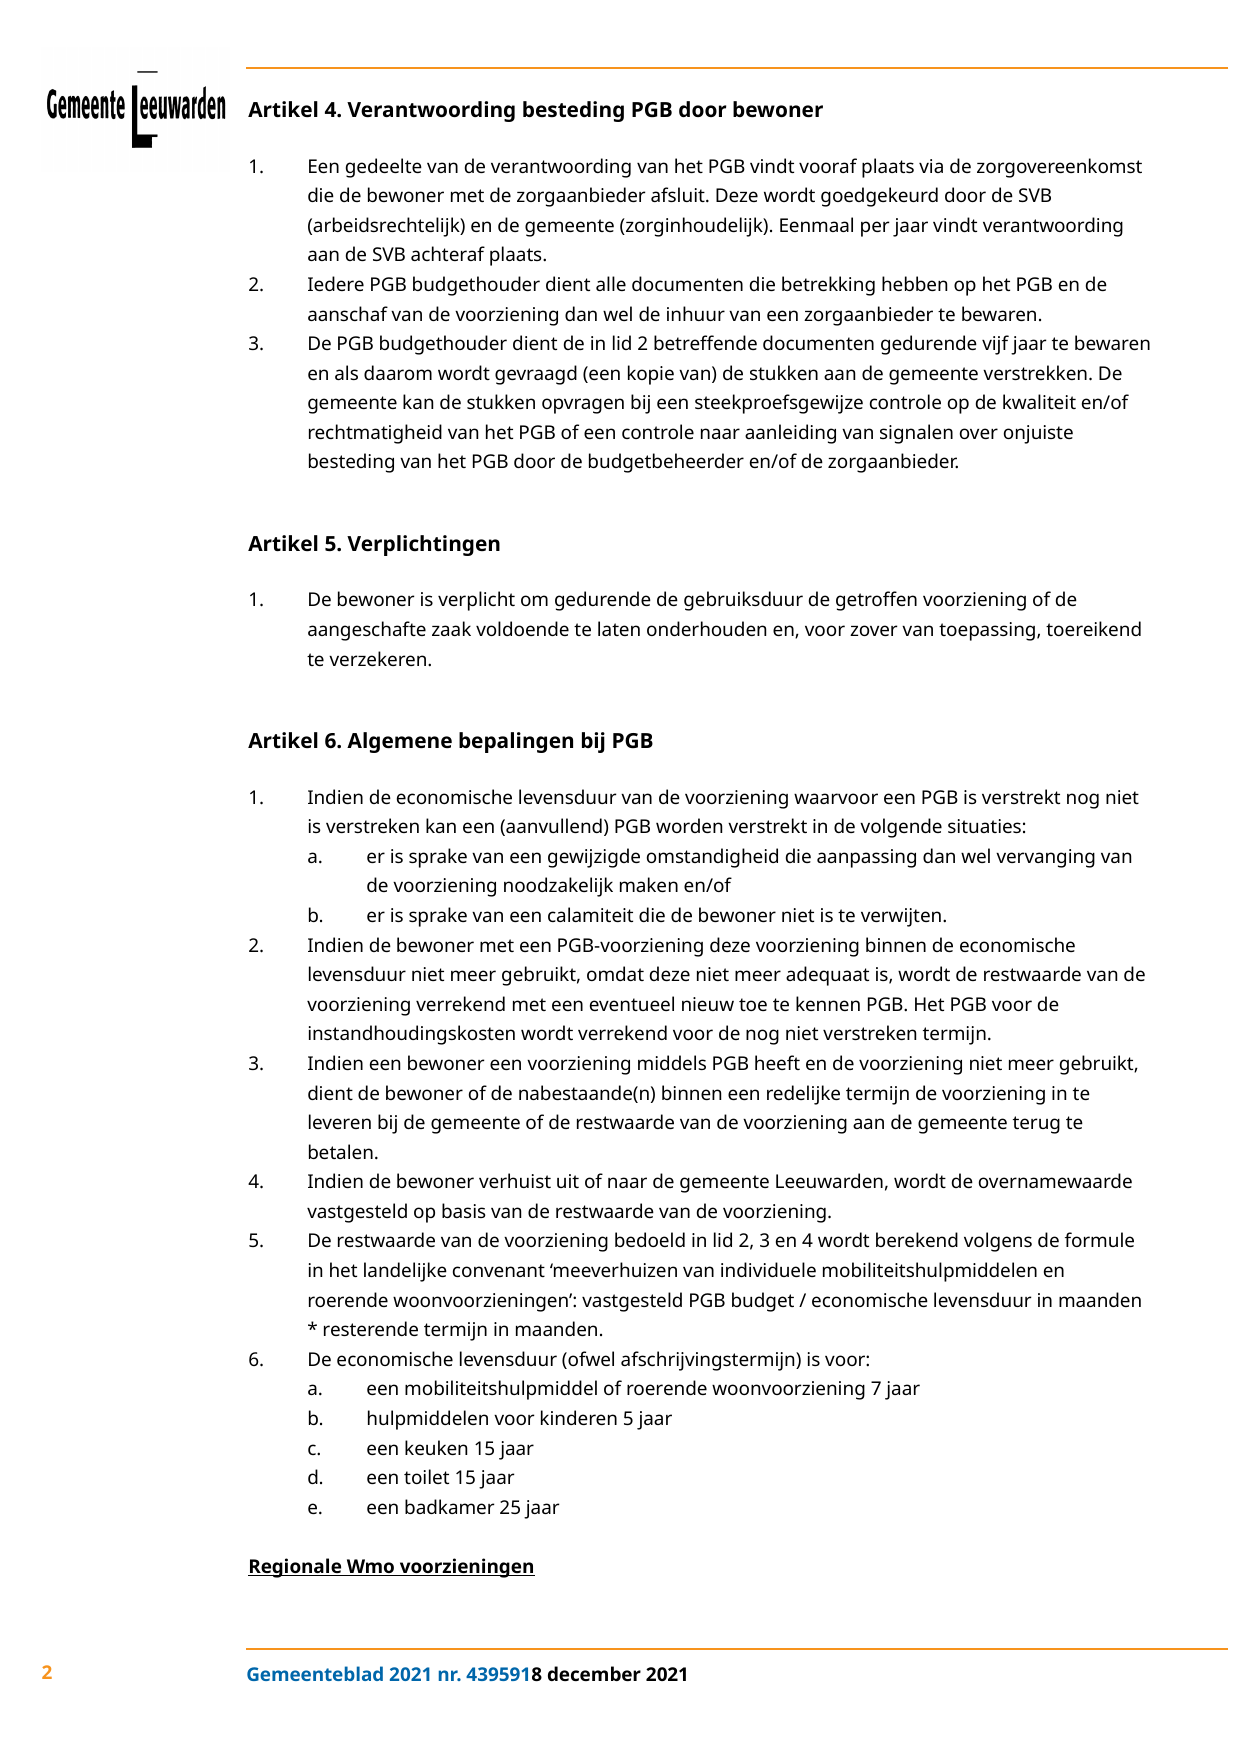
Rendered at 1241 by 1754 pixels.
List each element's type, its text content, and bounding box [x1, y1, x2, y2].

list er is sprake van een gewijzigde omstandigheid die aanpassing dan wel vervanging van de voorziening noodzakelijk maken en/of [307, 843, 1152, 898]
list Iedere PGB budgethouder dient alle documenten die betrekking hebben op het PGB en de aanschaf van de voorziening dan wel de inhuur van een zorgaanbieder te bewaren. [248, 271, 1152, 326]
list De bewoner is verplicht om gedurende de gebruiksduur de getroffen voorziening of de aangeschafte zaak voldoende te laten onderhouden en, voor zover van toepassing, toereikend te verzekeren. [248, 587, 1152, 672]
text Regionale Wmo voorzieningen [248, 1553, 1152, 1579]
list Indien de bewoner verhuist uit of naar de gemeente Leeuwarden, wordt de overnamewaarde vastgesteld op basis van de restwaarde van de voorziening. [248, 1168, 1152, 1224]
list er is sprake van een calamiteit die de bewoner niet is te verwijten. [307, 902, 1152, 928]
list De economische levensduur (ofwel afschrijvingstermijn) is voor: [248, 1346, 1152, 1372]
text Artikel 6. Algemene bepalingen bij PGB [248, 726, 1152, 754]
list Indien de bewoner met een PGB-voorziening deze voorziening binnen de economische levensduur niet meer gebruikt, omdat deze niet meer adequaat is, wordt de restwaarde van de voorziening verrekend met een eventueel nieuw toe te kennen PGB. Het PGB voor de instandhoudingskosten wordt verrekend voor de nog niet verstreken termijn. [248, 932, 1152, 1046]
list Een gedeelte van de verantwoording van het PGB vindt vooraf plaats via de zorgovereenkomst die de bewoner met de zorgaanbieder afsluit. Deze wordt goedgekeurd door de SVB (arbeidsrechtelijk) en de gemeente (zorginhoudelijk). Eenmaal per jaar vindt verantwoording aan de SVB achteraf plaats. [248, 153, 1152, 267]
list Indien de economische levensduur van de voorziening waarvoor een PGB is verstrekt nog niet is verstreken kan een (aanvullend) PGB worden verstrekt in de volgende situaties: [248, 784, 1152, 839]
list een toilet 15 jaar [307, 1464, 1152, 1490]
text Artikel 4. Verantwoording besteding PGB door bewoner [248, 95, 1152, 123]
list De restwaarde van de voorziening bedoeld in lid 2, 3 en 4 wordt berekend volgens de formule in het landelijke convenant ‘meeverhuizen van individuele mobiliteitshulpmiddelen en roerende woonvoorzieningen’: vastgesteld PGB budget / economische levensduur in maanden * resterende termijn in maanden. [248, 1228, 1152, 1342]
list een keuken 15 jaar [307, 1435, 1152, 1460]
list een mobiliteitshulpmiddel of roerende woonvoorziening 7 jaar [307, 1376, 1152, 1401]
picture [41, 47, 231, 172]
list De PGB budgethouder dient de in lid 2 betreffende documenten gedurende vijf jaar te bewaren en als daarom wordt gevraagd (een kopie van) de stukken aan de gemeente verstrekken. De gemeente kan de stukken opvragen bij een steekproefsgewijze controle op de kwaliteit en/of rechtmatigheid van het PGB of een controle naar aanleiding van signalen over onjuiste besteding van het PGB door de budgetbeheerder en/of de zorgaanbieder. [248, 330, 1152, 474]
list Indien een bewoner een voorziening middels PGB heeft en de voorziening niet meer gebruikt, dient de bewoner of de nabestaande(n) binnen een redelijke termijn de voorziening in te leveren bij de gemeente of de restwaarde van de voorziening aan de gemeente terug te betalen. [248, 1050, 1152, 1164]
list hulpmiddelen voor kinderen 5 jaar [307, 1405, 1152, 1431]
list een badkamer 25 jaar [307, 1494, 1152, 1519]
text Artikel 5. Verplichtingen [248, 529, 1152, 557]
